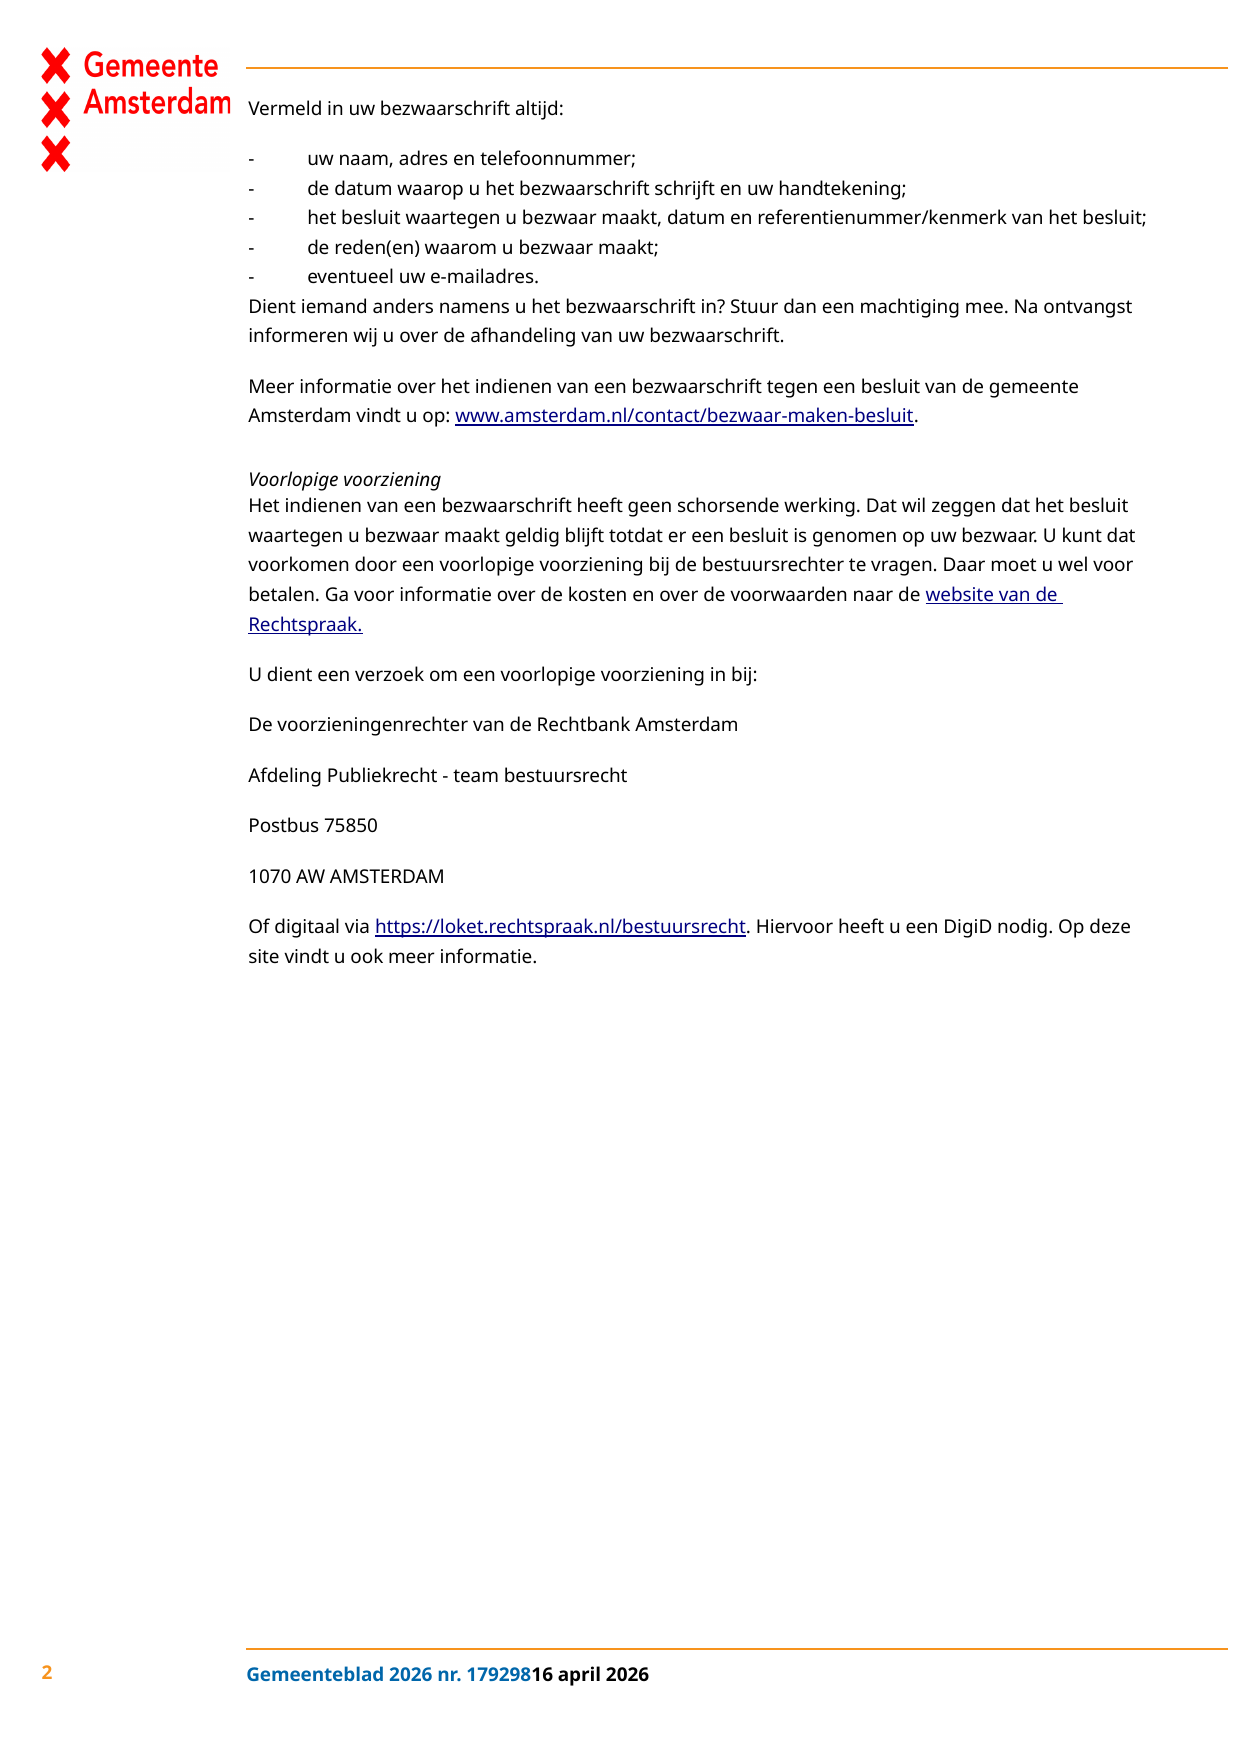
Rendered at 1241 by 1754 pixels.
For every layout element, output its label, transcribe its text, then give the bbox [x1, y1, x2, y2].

text 1070 AW AMSTERDAM [248, 863, 1152, 888]
text De voorzieningenrechter van de Rechtbank Amsterdam [248, 712, 1152, 737]
text Het indienen van een bezwaarschrift heeft geen schorsende werking. Dat wil zeggen dat het besluit waartegen u bezwaar maakt geldig blijft totdat er een besluit is genomen op uw bezwaar. U kunt dat voorkomen door een voorlopige voorziening bij de bestuursrechter te vragen. Daar moet u wel voor betalen. Ga voor informatie over de kosten en over de voorwaarden naar de website van de Rechtspraak. [248, 492, 1152, 636]
list eventueel uw e-mailadres. [248, 263, 1152, 289]
picture [41, 47, 231, 172]
text Meer informatie over het indienen van een bezwaarschrift tegen een besluit van de gemeente Amsterdam vindt u op: www.amsterdam.nl/contact/bezwaar-maken-besluit. [248, 373, 1152, 428]
text Dient iemand anders namens u het bezwaarschrift in? Stuur dan een machtiging mee. Na ontvangst informeren wij u over de afhandeling van uw bezwaarschrift. [248, 293, 1152, 348]
text U dient een verzoek om een voorlopige voorziening in bij: [248, 661, 1152, 687]
text Afdeling Publiekrecht - team bestuursrecht [248, 762, 1152, 788]
text Voorlopige voorziening [248, 467, 1152, 492]
text Vermeld in uw bezwaarschrift altijd: [248, 95, 1152, 121]
list uw naam, adres en telefoonnummer; [248, 145, 1152, 171]
list de reden(en) waarom u bezwaar maakt; [248, 234, 1152, 260]
text Postbus 75850 [248, 812, 1152, 838]
list de datum waarop u het bezwaarschrift schrijft en uw handtekening; [248, 175, 1152, 201]
text Of digitaal via https://loket.rechtspraak.nl/bestuursrecht. Hiervoor heeft u een DigiD nodig. Op deze site vindt u ook meer informatie. [248, 913, 1152, 968]
list het besluit waartegen u bezwaar maakt, datum en referentienummer/kenmerk van het besluit; [248, 204, 1152, 230]
